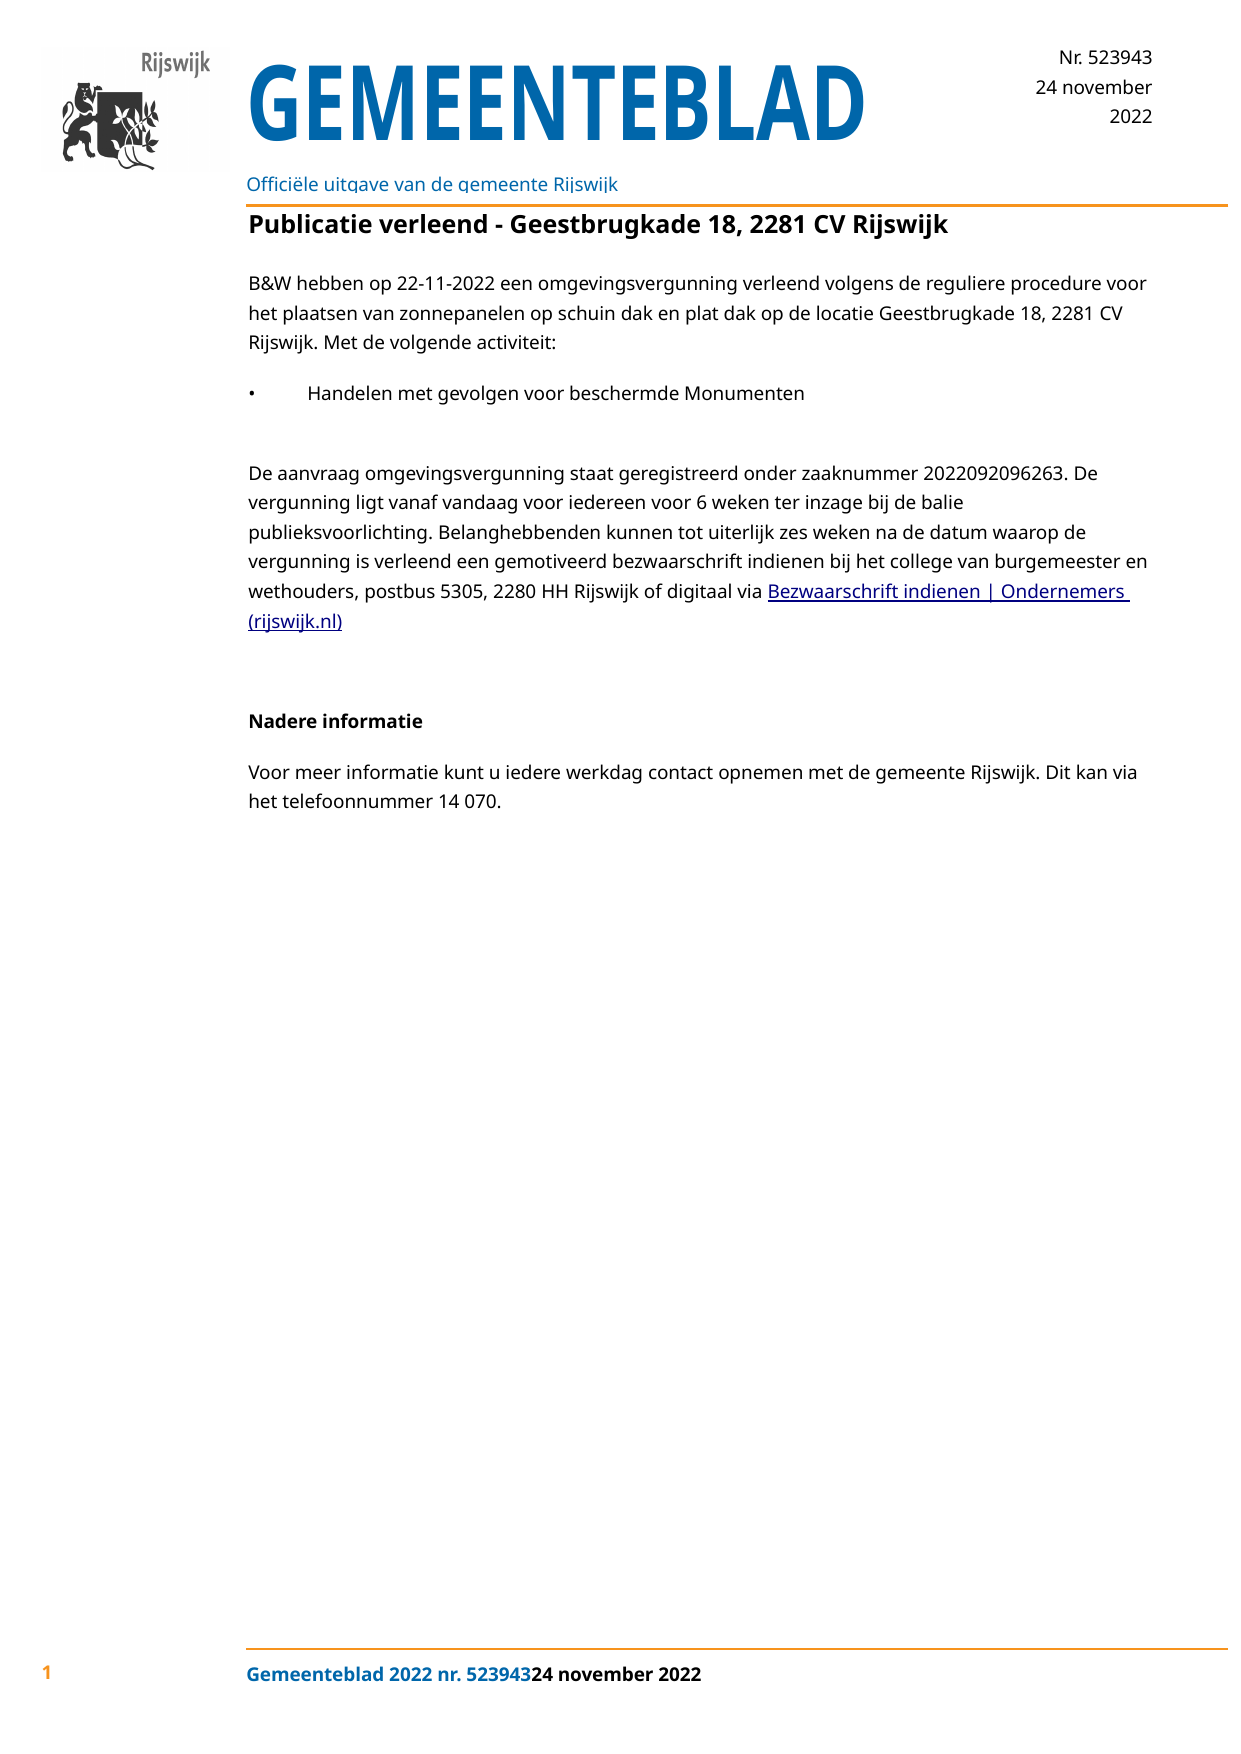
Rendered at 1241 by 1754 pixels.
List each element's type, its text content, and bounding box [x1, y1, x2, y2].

text De aanvraag omgevingsvergunning staat geregistreerd onder zaaknummer 2022092096263. De vergunning ligt vanaf vandaag voor iedereen voor 6 weken ter inzage bij de balie publieksvoorlichting. Belanghebbenden kunnen tot uiterlijk zes weken na de datum waarop de vergunning is verleend een gemotiveerd bezwaarschrift indienen bij het college van burgemeester en wethouders, postbus 5305, 2280 HH Rijswijk of digitaal via Bezwaarschrift indienen | Ondernemers (rijswijk.nl) [248, 460, 1152, 633]
list Handelen met gevolgen voor beschermde Monumenten [248, 380, 1152, 406]
text Nadere informatie [248, 709, 1152, 734]
text Publicatie verleend - Geestbrugkade 18, 2281 CV Rijswijk [248, 207, 1152, 241]
text Voor meer informatie kunt u iedere werkdag contact opnemen met de gemeente Rijswijk. Dit kan via het telefoonnummer 14 070. [248, 759, 1152, 814]
picture [41, 47, 231, 172]
text B&W hebben op 22-11-2022 een omgevingsvergunning verleend volgens de reguliere procedure voor het plaatsen van zonnepanelen op schuin dak en plat dak op de locatie Geestbrugkade 18, 2281 CV Rijswijk. Met de volgende activiteit: [248, 270, 1152, 355]
